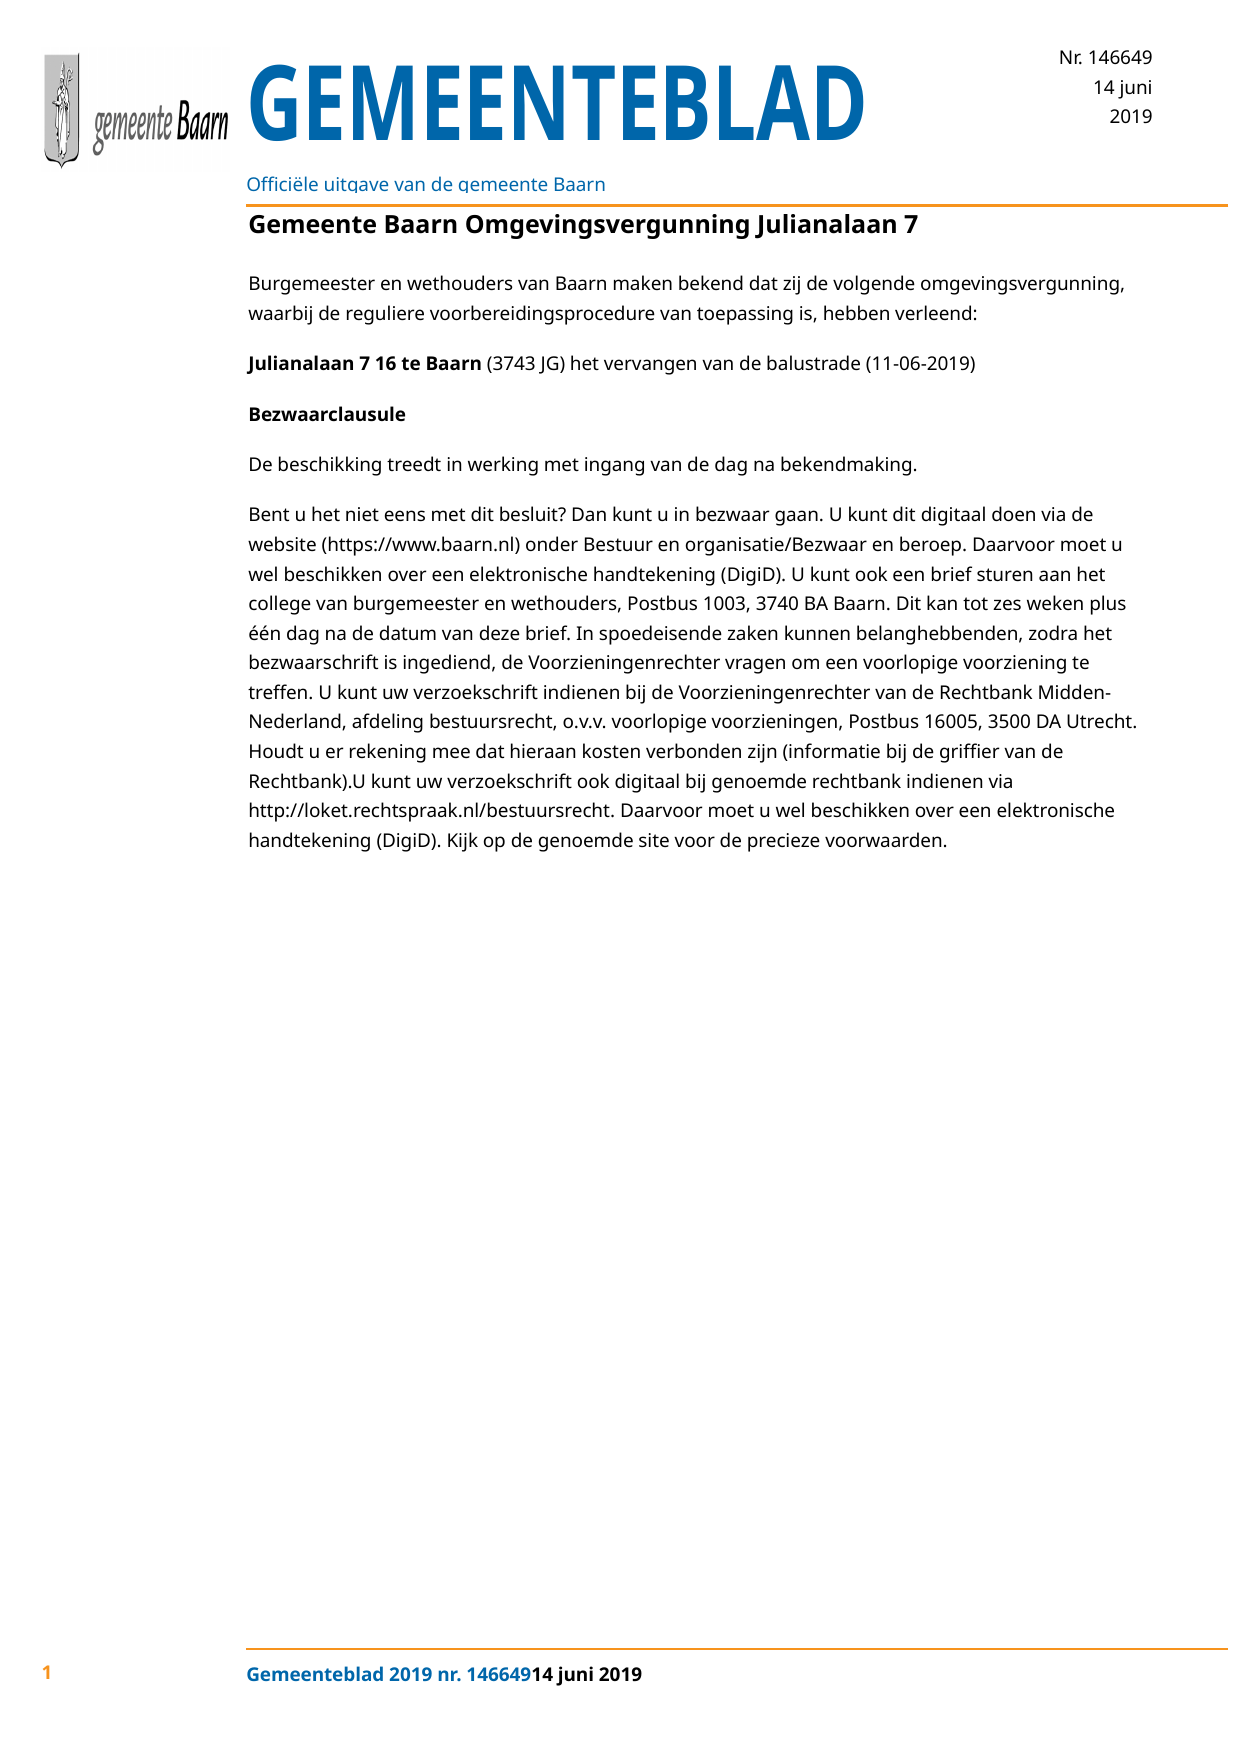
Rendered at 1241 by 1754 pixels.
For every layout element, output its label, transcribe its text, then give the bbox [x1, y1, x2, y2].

text Burgemeester en wethouders van Baarn maken bekend dat zij de volgende omgevingsvergunning, waarbij de reguliere voorbereidingsprocedure van toepassing is, hebben verleend: [248, 270, 1152, 326]
text De beschikking treedt in werking met ingang van de dag na bekendmaking. [248, 451, 1152, 477]
text Bezwaarclausule [248, 401, 1152, 426]
text Julianalaan 7 16 te Baarn (3743 JG) het vervangen van de balustrade (11-06-2019) [248, 350, 1152, 376]
text Gemeente Baarn Omgevingsvergunning Julianalaan 7 [248, 207, 1152, 241]
picture [41, 47, 231, 172]
text Bent u het niet eens met dit besluit? Dan kunt u in bezwaar gaan. U kunt dit digitaal doen via de website (https://www.baarn.nl) onder Bestuur en organisatie/Bezwaar en beroep. Daarvoor moet u wel beschikken over een elektronische handtekening (DigiD). U kunt ook een brief sturen aan het college van burgemeester en wethouders, Postbus 1003, 3740 BA Baarn. Dit kan tot zes weken plus één dag na de datum van deze brief. In spoedeisende zaken kunnen belanghebbenden, zodra het bezwaarschrift is ingediend, de Voorzieningenrechter vragen om een voorlopige voorziening te treffen. U kunt uw verzoekschrift indienen bij de Voorzieningenrechter van de Rechtbank Midden-Nederland, afdeling bestuursrecht, o.v.v. voorlopige voorzieningen, Postbus 16005, 3500 DA Utrecht. Houdt u er rekening mee dat hieraan kosten verbonden zijn (informatie bij de griffier van de Rechtbank).U kunt uw verzoekschrift ook digitaal bij genoemde rechtbank indienen via http://loket.rechtspraak.nl/bestuursrecht. Daarvoor moet u wel beschikken over een elektronische handtekening (DigiD). Kijk op de genoemde site voor de precieze voorwaarden. [248, 502, 1152, 853]
